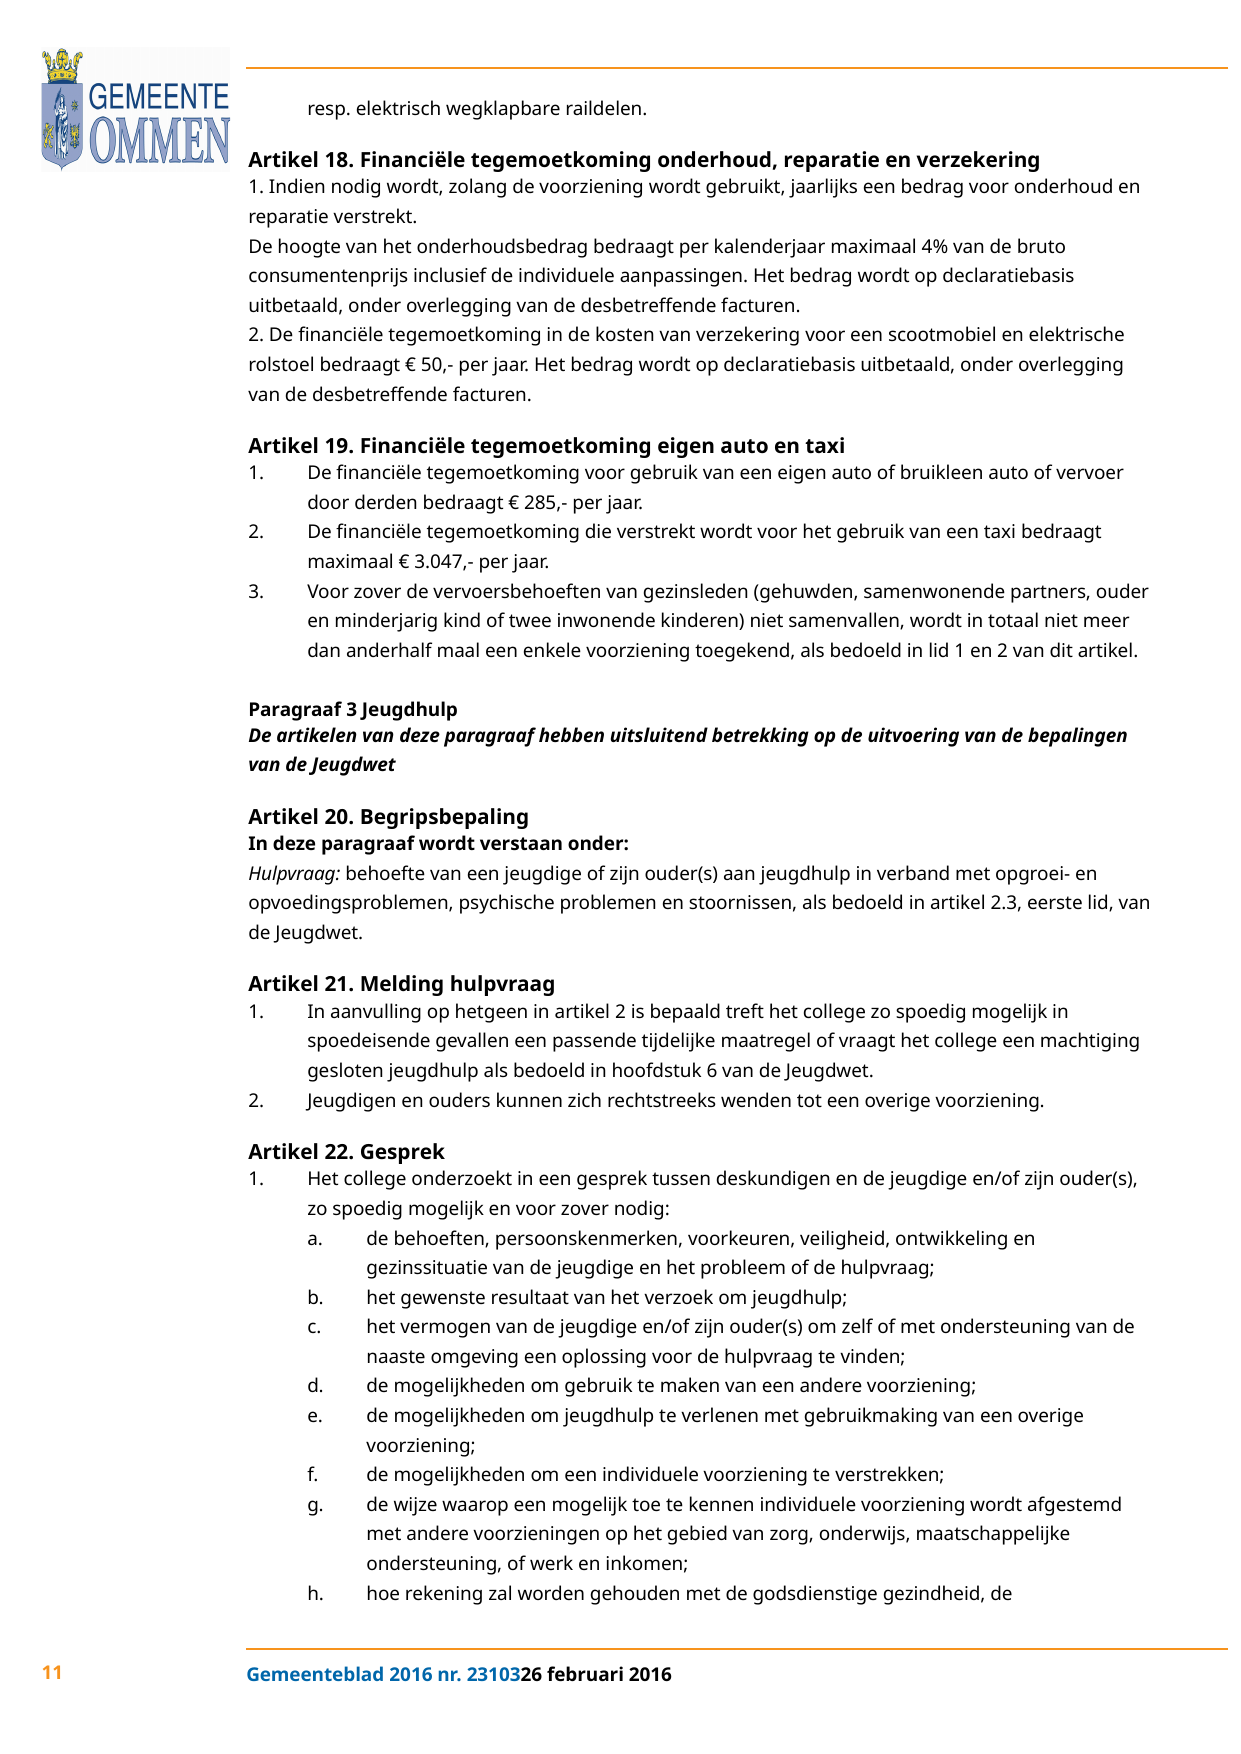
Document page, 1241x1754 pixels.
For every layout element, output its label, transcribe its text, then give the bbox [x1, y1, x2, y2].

list het gewenste resultaat van het verzoek om jeugdhulp; [307, 1284, 1152, 1310]
list De financiële tegemoetkoming voor gebruik van een eigen auto of bruikleen auto of vervoer door derden bedraagt € 285,- per jaar. [248, 459, 1152, 515]
list Het college onderzoekt in een gesprek tussen deskundigen en de jeugdige en/of zijn ouder(s), zo spoedig mogelijk en voor zover nodig: [248, 1166, 1152, 1221]
list Voor zover de vervoersbehoeften van gezinsleden (gehuwden, samenwonende partners, ouder en minderjarig kind of twee inwonende kinderen) niet samenvallen, wordt in totaal niet meer dan anderhalf maal een enkele voorziening toegekend, als bedoeld in lid 1 en 2 van dit artikel. [248, 578, 1152, 663]
text Artikel 20. Begripsbepaling [248, 802, 1152, 830]
text De hoogte van het onderhoudsbedrag bedraagt per kalenderjaar maximaal 4% van de bruto consumentenprijs inclusief de individuele aanpassingen. Het bedrag wordt op declaratiebasis uitbetaald, onder overlegging van de desbetreffende facturen. [248, 233, 1152, 318]
list het vermogen van de jeugdige en/of zijn ouder(s) om zelf of met ondersteuning van de naaste omgeving een oplossing voor de hulpvraag te vinden; [307, 1313, 1152, 1369]
list de mogelijkheden om gebruik te maken van een andere voorziening; [307, 1373, 1152, 1398]
list de mogelijkheden om jeugdhulp te verlenen met gebruikmaking van een overige voorziening; [307, 1402, 1152, 1458]
list de mogelijkheden om een individuele voorziening te verstrekken; [307, 1461, 1152, 1487]
text 2. De financiële tegemoetkoming in de kosten van verzekering voor een scootmobiel en elektrische rolstoel bedraagt € 50,- per jaar. Het bedrag wordt op declaratiebasis uitbetaald, onder overlegging van de desbetreffende facturen. [248, 322, 1152, 406]
list De financiële tegemoetkoming die verstrekt wordt voor het gebruik van een taxi bedraagt maximaal € 3.047,- per jaar. [248, 519, 1152, 574]
list resp. elektrisch wegklapbare raildelen. [248, 95, 1152, 121]
list Jeugdigen en ouders kunnen zich rechtstreeks wenden tot een overige voorziening. [248, 1087, 1152, 1112]
list In aanvulling op hetgeen in artikel 2 is bepaald treft het college zo spoedig mogelijk in spoedeisende gevallen een passende tijdelijke maatregel of vraagt het college een machtiging gesloten jeugdhulp als bedoeld in hoofdstuk 6 van de Jeugdwet. [248, 998, 1152, 1083]
text In deze paragraaf wordt verstaan onder: [248, 830, 1152, 856]
list de behoeften, persoonskenmerken, voorkeuren, veiligheid, ontwikkeling en gezinssituatie van de jeugdige en het probleem of de hulpvraag; [307, 1225, 1152, 1280]
text 1. Indien nodig wordt, zolang de voorziening wordt gebruikt, jaarlijks een bedrag voor onderhoud en reparatie verstrekt. [248, 174, 1152, 229]
text Artikel 19. Financiële tegemoetkoming eigen auto en taxi [248, 431, 1152, 459]
text Artikel 22. Gesprek [248, 1137, 1152, 1166]
picture [41, 47, 231, 172]
text De artikelen van deze paragraaf hebben uitsluitend betrekking op de uitvoering van de bepalingen van de Jeugdwet [248, 722, 1152, 777]
list hoe rekening zal worden gehouden met de godsdienstige gezindheid, de [307, 1580, 1152, 1606]
text Artikel 18. Financiële tegemoetkoming onderhoud, reparatie en verzekering [248, 145, 1152, 174]
text Artikel 21. Melding hulpvraag [248, 969, 1152, 998]
text Hulpvraag: behoefte van een jeugdige of zijn ouder(s) aan jeugdhulp in verband met opgroei- en opvoedingsproblemen, psychische problemen en stoornissen, als bedoeld in artikel 2.3, eerste lid, van de Jeugdwet. [248, 860, 1152, 945]
list de wijze waarop een mogelijk toe te kennen individuele voorziening wordt afgestemd met andere voorzieningen op het gebied van zorg, onderwijs, maatschappelijke ondersteuning, of werk en inkomen; [307, 1491, 1152, 1576]
text Paragraaf 3 Jeugdhulp [248, 696, 1152, 722]
